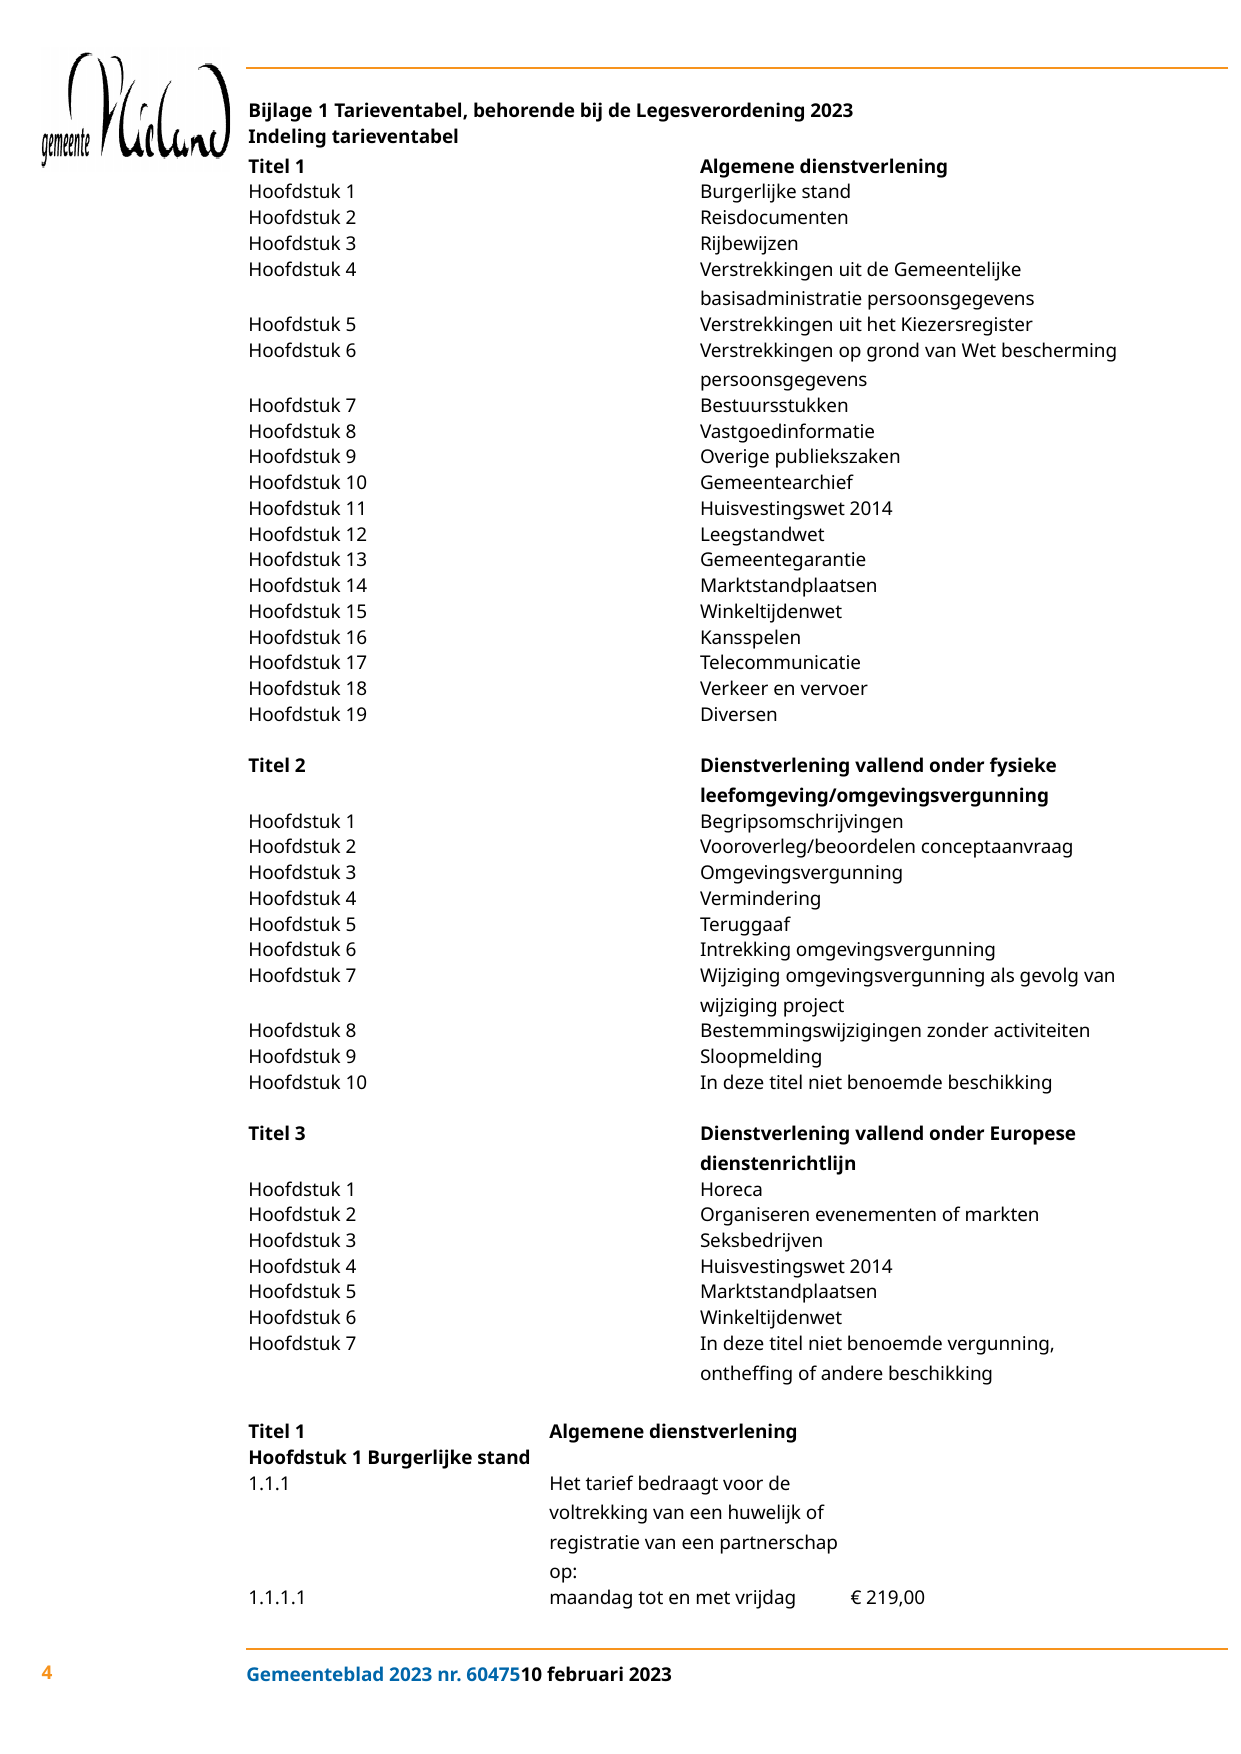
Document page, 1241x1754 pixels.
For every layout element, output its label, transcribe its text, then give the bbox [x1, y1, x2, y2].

table_cell Bestuursstukken [700, 392, 1152, 418]
table_cell Rijbewijzen [700, 230, 1152, 256]
table_cell Reisdocumenten [700, 205, 1152, 230]
table_cell Intrekking omgevingsvergunning [700, 936, 1152, 962]
table_cell Diversen [700, 701, 1152, 727]
table_cell Titel 2 [248, 753, 700, 808]
table_cell Huisvestingswet 2014 [700, 495, 1152, 521]
table_cell Vermindering [700, 885, 1152, 911]
table_cell Hoofdstuk 10 [248, 470, 700, 495]
table_cell [850, 1470, 1152, 1584]
table_cell Hoofdstuk 1 [248, 1176, 700, 1201]
table_cell Hoofdstuk 7 [248, 1330, 700, 1385]
table_cell Omgevingsvergunning [700, 859, 1152, 885]
table_cell Overige publiekszaken [700, 444, 1152, 469]
table_cell Verstrekkingen op grond van Wet bescherming persoonsgegevens [700, 337, 1152, 392]
table_cell Hoofdstuk 16 [248, 624, 700, 649]
table_cell Burgerlijke stand [700, 179, 1152, 204]
table_cell Bestemmingswijzigingen zonder activiteiten [700, 1018, 1152, 1043]
table_header Algemene dienstverlening [549, 1418, 850, 1444]
table_cell Marktstandplaatsen [700, 1279, 1152, 1304]
table_cell Hoofdstuk 9 [248, 1043, 700, 1069]
table_header Algemene dienstverlening [700, 153, 1152, 179]
table_cell Hoofdstuk 1 [248, 808, 700, 833]
table_cell Hoofdstuk 11 [248, 495, 700, 521]
table_cell Hoofdstuk 2 [248, 205, 700, 230]
table_header Titel 1 [248, 153, 700, 179]
table_cell Verkeer en vervoer [700, 675, 1152, 701]
table_cell Hoofdstuk 5 [248, 1279, 700, 1304]
table_cell Het tarief bedraagt voor de voltrekking van een huwelijk of registratie van een partnerschap op: [549, 1470, 850, 1584]
table_cell Dienstverlening vallend onder Europese dienstenrichtlijn [700, 1120, 1152, 1176]
table_cell Titel 3 [248, 1120, 700, 1176]
table_cell Hoofdstuk 4 [248, 256, 700, 311]
table_cell maandag tot en met vrijdag [549, 1584, 850, 1610]
table_cell Verstrekkingen uit de Gemeentelijke basisadministratie persoonsgegevens [700, 256, 1152, 311]
table_cell Vastgoedinformatie [700, 418, 1152, 444]
table_header [850, 1418, 1152, 1444]
table_cell Marktstandplaatsen [700, 573, 1152, 598]
table_cell Hoofdstuk 4 [248, 885, 700, 911]
table_cell Hoofdstuk 7 [248, 392, 700, 418]
table_cell Hoofdstuk 8 [248, 418, 700, 444]
table_cell Horeca [700, 1176, 1152, 1201]
table_cell Huisvestingswet 2014 [700, 1253, 1152, 1279]
table_cell 1.1.1.1 [248, 1584, 549, 1610]
table_cell Telecommunicatie [700, 650, 1152, 675]
table_cell Hoofdstuk 6 [248, 337, 700, 392]
table_cell Hoofdstuk 5 [248, 911, 700, 936]
table_cell Hoofdstuk 1 Burgerlijke stand [248, 1444, 850, 1470]
table_cell Verstrekkingen uit het Kiezersregister [700, 311, 1152, 337]
table_cell Winkeltijdenwet [700, 1304, 1152, 1330]
table_cell Hoofdstuk 2 [248, 1201, 700, 1227]
table_cell Hoofdstuk 3 [248, 230, 700, 256]
table_cell Hoofdstuk 12 [248, 521, 700, 547]
table_cell Leegstandwet [700, 521, 1152, 547]
table_cell Hoofdstuk 7 [248, 962, 700, 1017]
table_cell Hoofdstuk 17 [248, 650, 700, 675]
table_cell Hoofdstuk 5 [248, 311, 700, 337]
table_header Titel 1 [248, 1418, 549, 1444]
table_cell Hoofdstuk 6 [248, 1304, 700, 1330]
text Bijlage 1 Tarieventabel, behorende bij de Legesverordening 2023 [248, 95, 1152, 123]
table_cell [700, 727, 1152, 752]
table_cell Hoofdstuk 14 [248, 573, 700, 598]
table_cell Winkeltijdenwet [700, 598, 1152, 624]
table_cell Sloopmelding [700, 1043, 1152, 1069]
table_cell Hoofdstuk 19 [248, 701, 700, 727]
text Indeling tarieventabel [248, 123, 1152, 149]
table_cell Hoofdstuk 3 [248, 859, 700, 885]
picture [41, 47, 231, 172]
table_cell 1.1.1 [248, 1470, 549, 1584]
table_cell Vooroverleg/beoordelen conceptaanvraag [700, 834, 1152, 859]
table_cell Hoofdstuk 9 [248, 444, 700, 469]
table_cell Hoofdstuk 4 [248, 1253, 700, 1279]
table_cell In deze titel niet benoemde vergunning, ontheffing of andere beschikking [700, 1330, 1152, 1385]
table_cell [850, 1444, 1152, 1470]
table_cell Hoofdstuk 18 [248, 675, 700, 701]
table_cell [248, 1095, 700, 1120]
table_cell Hoofdstuk 6 [248, 936, 700, 962]
table_cell Hoofdstuk 13 [248, 547, 700, 572]
table_cell Hoofdstuk 3 [248, 1227, 700, 1253]
table_cell Organiseren evenementen of markten [700, 1201, 1152, 1227]
table_cell Seksbedrijven [700, 1227, 1152, 1253]
table_cell Wijziging omgevingsvergunning als gevolg van wijziging project [700, 962, 1152, 1017]
table_cell In deze titel niet benoemde beschikking [700, 1069, 1152, 1095]
table_cell Hoofdstuk 15 [248, 598, 700, 624]
table_cell [248, 727, 700, 752]
table_cell Hoofdstuk 8 [248, 1018, 700, 1043]
table_cell Teruggaaf [700, 911, 1152, 936]
table_cell Hoofdstuk 2 [248, 834, 700, 859]
table_cell Hoofdstuk 1 [248, 179, 700, 204]
table_cell Begripsomschrijvingen [700, 808, 1152, 833]
table_cell [700, 1095, 1152, 1120]
table_cell Dienstverlening vallend onder fysieke leefomgeving/omgevingsvergunning [700, 753, 1152, 808]
table_cell Gemeentegarantie [700, 547, 1152, 572]
table_cell Hoofdstuk 10 [248, 1069, 700, 1095]
table_cell Kansspelen [700, 624, 1152, 649]
table_cell Gemeentearchief [700, 470, 1152, 495]
table_cell € 219,00 [850, 1584, 1152, 1610]
